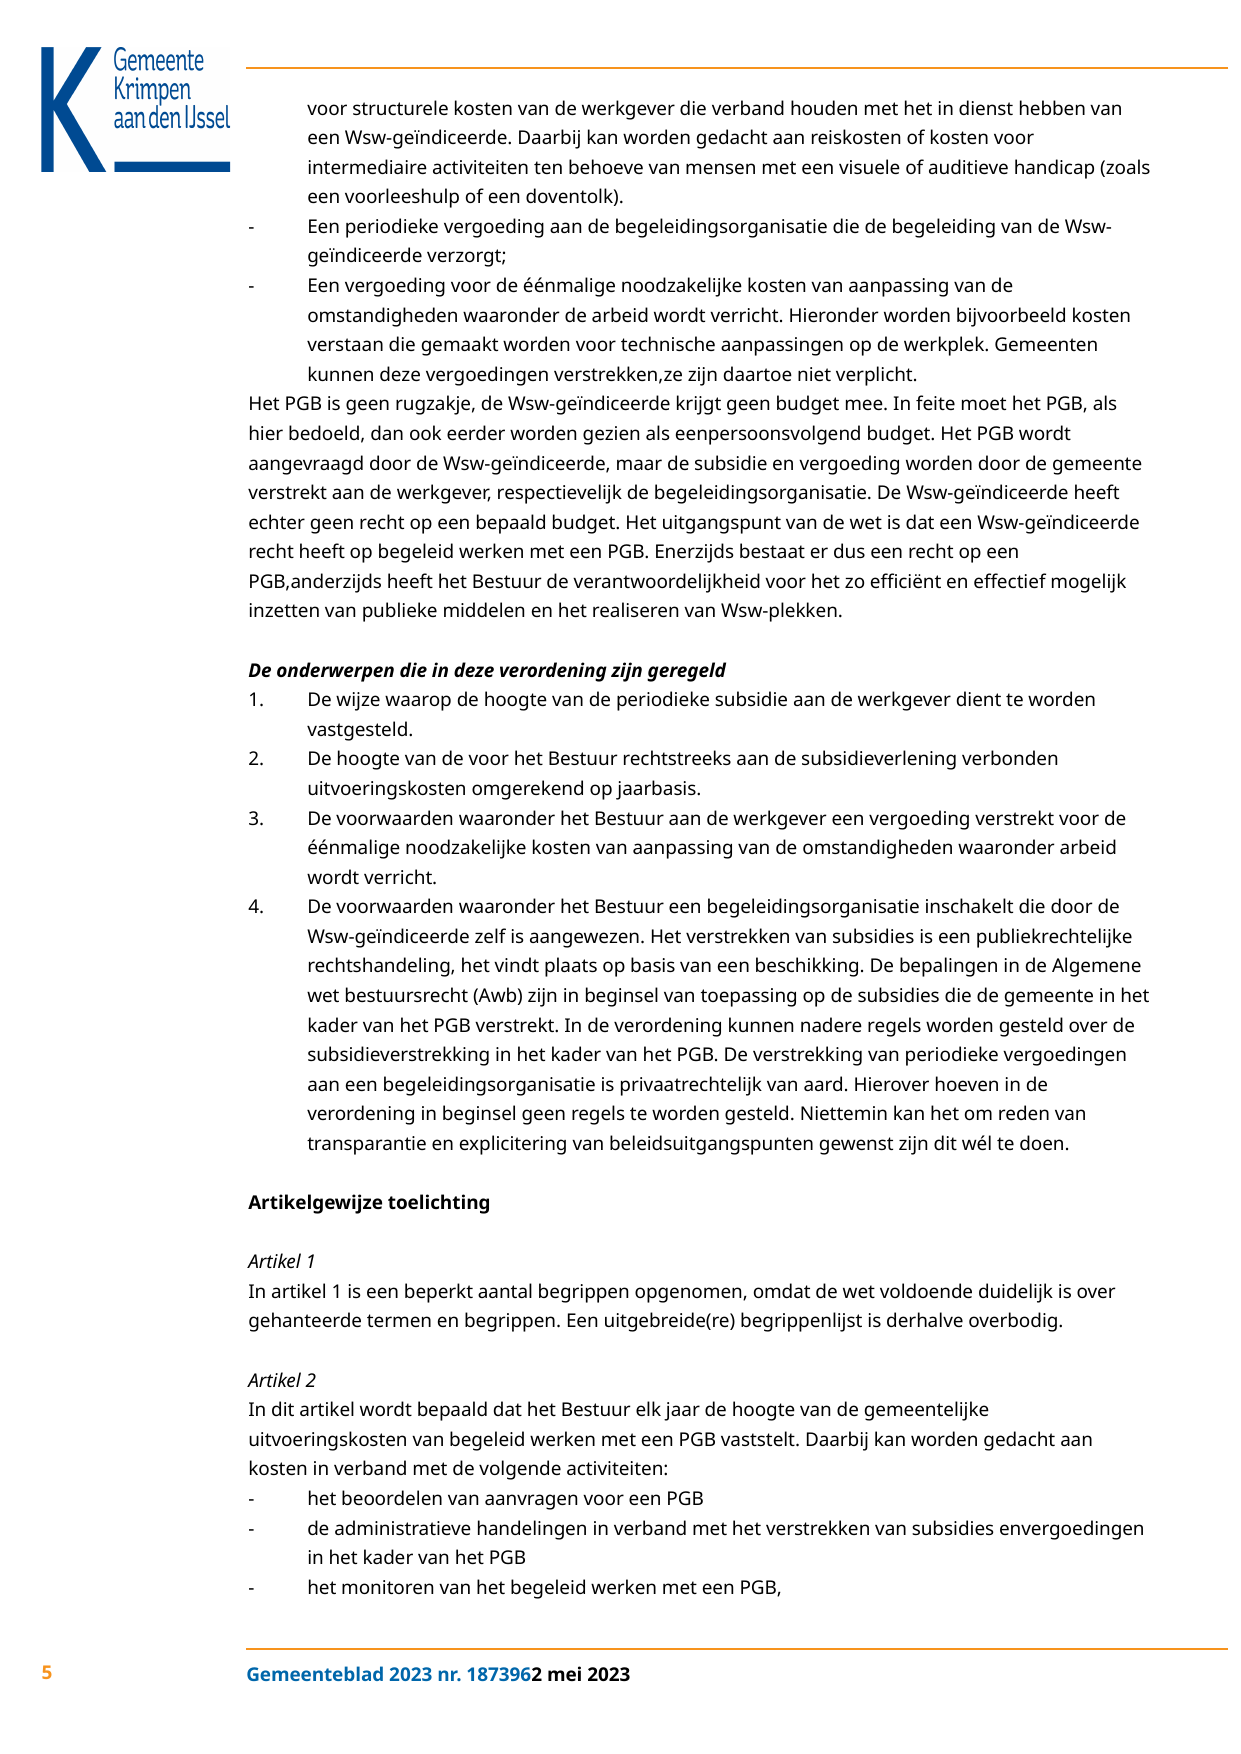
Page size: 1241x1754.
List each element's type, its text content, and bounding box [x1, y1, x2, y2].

text Artikel 1 [248, 1248, 1152, 1274]
list De voorwaarden waaronder het Bestuur een begeleidingsorganisatie inschakelt die door de Wsw-geïndiceerde zelf is aangewezen. Het verstrekken van subsidies is een publiekrechtelijke rechtshandeling, het vindt plaats op basis van een beschikking. De bepalingen in de Algemene wet bestuursrecht (Awb) zijn in beginsel van toepassing op de subsidies die de gemeente in het kader van het PGB verstrekt. In de verordening kunnen nadere regels worden gesteld over de subsidieverstrekking in het kader van het PGB. De verstrekking van periodieke vergoedingen aan een begeleidingsorganisatie is privaatrechtelijk van aard. Hierover hoeven in de verordening in beginsel geen regels te worden gesteld. Niettemin kan het om reden van transparantie en explicitering van beleidsuitgangspunten gewenst zijn dit wél te doen. [248, 893, 1152, 1156]
text In dit artikel wordt bepaald dat het Bestuur elk jaar de hoogte van de gemeentelijke uitvoeringskosten van begeleid werken met een PGB vaststelt. Daarbij kan worden gedacht aan kosten in verband met de volgende activiteiten: [248, 1396, 1152, 1481]
text Artikel 2 [248, 1367, 1152, 1393]
list het monitoren van het begeleid werken met een PGB, [248, 1574, 1152, 1600]
text Het PGB is geen rugzakje, de Wsw-geïndiceerde krijgt geen budget mee. In feite moet het PGB, als hier bedoeld, dan ook eerder worden gezien als eenpersoonsvolgend budget. Het PGB wordt aangevraagd door de Wsw-geïndiceerde, maar de subsidie en vergoeding worden door de gemeente verstrekt aan de werkgever, respectievelijk de begeleidingsorganisatie. De Wsw-geïndiceerde heeft echter geen recht op een bepaald budget. Het uitgangspunt van de wet is dat een Wsw-geïndiceerde recht heeft op begeleid werken met een PGB. Enerzijds bestaat er dus een recht op een PGB,anderzijds heeft het Bestuur de verantwoordelijkheid voor het zo efficiënt en effectief mogelijk inzetten van publieke middelen en het realiseren van Wsw-plekken. [248, 391, 1152, 623]
list De hoogte van de voor het Bestuur rechtstreeks aan de subsidieverlening verbonden uitvoeringskosten omgerekend op jaarbasis. [248, 746, 1152, 801]
list Een periodieke vergoeding aan de begeleidingsorganisatie die de begeleiding van de Wsw-geïndiceerde verzorgt; [248, 213, 1152, 268]
text In artikel 1 is een beperkt aantal begrippen opgenomen, omdat de wet voldoende duidelijk is over gehanteerde termen en begrippen. Een uitgebreide(re) begrippenlijst is derhalve overbodig. [248, 1278, 1152, 1333]
text De onderwerpen die in deze verordening zijn geregeld [248, 657, 1152, 683]
list De wijze waarop de hoogte van de periodieke subsidie aan de werkgever dient te worden vastgesteld. [248, 686, 1152, 742]
list voor structurele kosten van de werkgever die verband houden met het in dienst hebben van een Wsw-geïndiceerde. Daarbij kan worden gedacht aan reiskosten of kosten voor intermediaire activiteiten ten behoeve van mensen met een visuele of auditieve handicap (zoals een voorleeshulp of een doventolk). [248, 95, 1152, 209]
list Een vergoeding voor de éénmalige noodzakelijke kosten van aanpassing van de omstandigheden waaronder de arbeid wordt verricht. Hieronder worden bijvoorbeeld kosten verstaan die gemaakt worden voor technische aanpassingen op de werkplek. Gemeenten kunnen deze vergoedingen verstrekken,ze zijn daartoe niet verplicht. [248, 272, 1152, 387]
picture [41, 47, 231, 172]
list De voorwaarden waaronder het Bestuur aan de werkgever een vergoeding verstrekt voor de éénmalige noodzakelijke kosten van aanpassing van de omstandigheden waaronder arbeid wordt verricht. [248, 805, 1152, 890]
list het beoordelen van aanvragen voor een PGB [248, 1485, 1152, 1511]
text Artikelgewijze toelichting [248, 1189, 1152, 1215]
list de administratieve handelingen in verband met het verstrekken van subsidies envergoedingen in het kader van het PGB [248, 1515, 1152, 1570]
